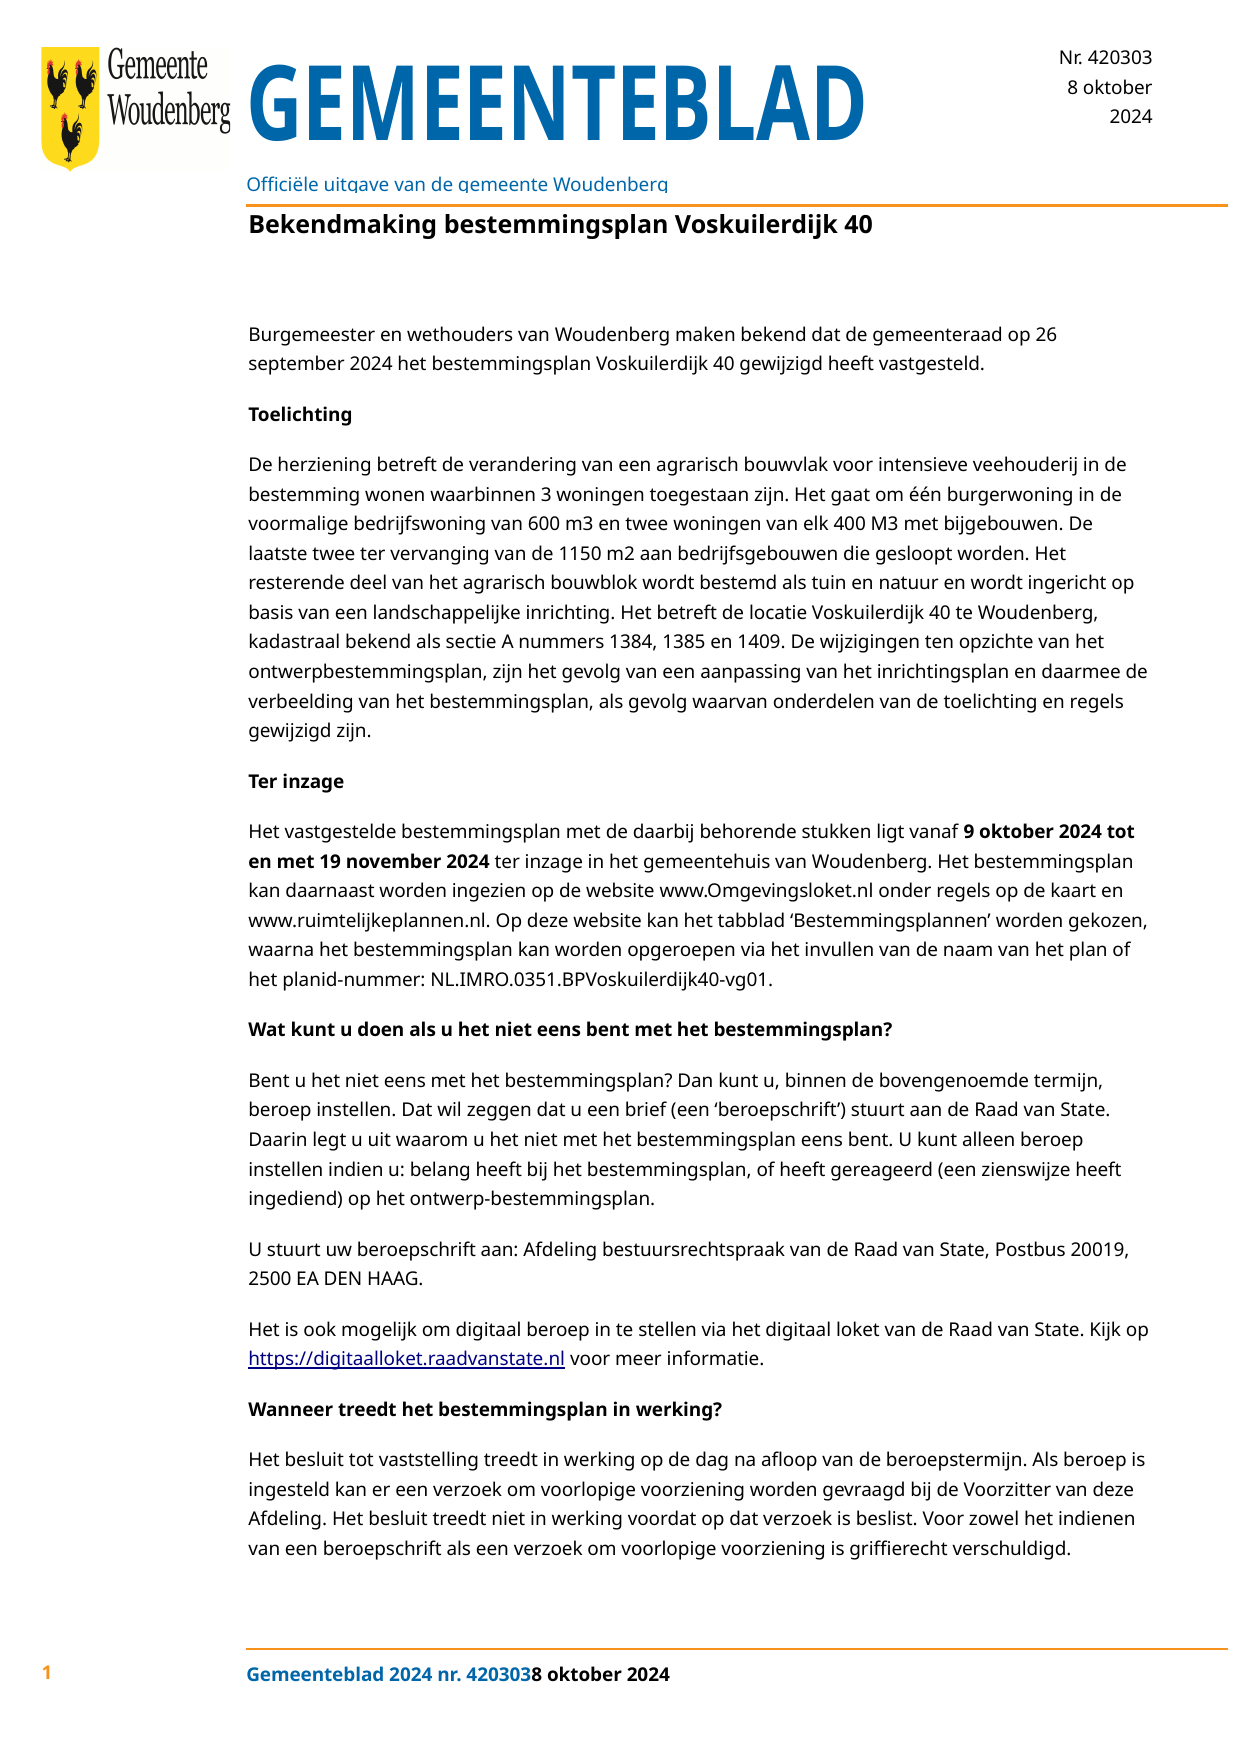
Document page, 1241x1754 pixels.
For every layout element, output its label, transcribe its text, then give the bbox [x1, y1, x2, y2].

text De herziening betreft de verandering van een agrarisch bouwvlak voor intensieve veehouderij in de bestemming wonen waarbinnen 3 woningen toegestaan zijn. Het gaat om één burgerwoning in de voormalige bedrijfswoning van 600 m3 en twee woningen van elk 400 M3 met bijgebouwen. De laatste twee ter vervanging van de 1150 m2 aan bedrijfsgebouwen die gesloopt worden. Het resterende deel van het agrarisch bouwblok wordt bestemd als tuin en natuur en wordt ingericht op basis van een landschappelijke inrichting. Het betreft de locatie Voskuilerdijk 40 te Woudenberg, kadastraal bekend als sectie A nummers 1384, 1385 en 1409. De wijzigingen ten opzichte van het ontwerpbestemmingsplan, zijn het gevolg van een aanpassing van het inrichtingsplan en daarmee de verbeelding van het bestemmingsplan, als gevolg waarvan onderdelen van de toelichting en regels gewijzigd zijn. [248, 451, 1152, 743]
text Bent u het niet eens met het bestemmingsplan? Dan kunt u, binnen de bovengenoemde termijn, beroep instellen. Dat wil zeggen dat u een brief (een ‘beroepschrift’) stuurt aan de Raad van State. Daarin legt u uit waarom u het niet met het bestemmingsplan eens bent. U kunt alleen beroep instellen indien u: belang heeft bij het bestemmingsplan, of heeft gereageerd (een zienswijze heeft ingediend) op het ontwerp-bestemmingsplan. [248, 1067, 1152, 1211]
text Het is ook mogelijk om digitaal beroep in te stellen via het digitaal loket van de Raad van State. Kijk op https://digitaalloket.raadvanstate.nl voor meer informatie. [248, 1316, 1152, 1371]
text Het besluit tot vaststelling treedt in werking op de dag na afloop van de beroepstermijn. Als beroep is ingesteld kan er een verzoek om voorlopige voorziening worden gevraagd bij de Voorzitter van deze Afdeling. Het besluit treedt niet in werking voordat op dat verzoek is beslist. Voor zowel het indienen van een beroepschrift als een verzoek om voorlopige voorziening is griffierecht verschuldigd. [248, 1446, 1152, 1561]
text Wat kunt u doen als u het niet eens bent met het bestemmingsplan? [248, 1017, 1152, 1042]
text Ter inzage [248, 768, 1152, 793]
text Toelichting [248, 401, 1152, 426]
text U stuurt uw beroepschrift aan: Afdeling bestuursrechtspraak van de Raad van State, Postbus 20019, 2500 EA DEN HAAG. [248, 1236, 1152, 1291]
text Wanneer treedt het bestemmingsplan in werking? [248, 1396, 1152, 1421]
text Burgemeester en wethouders van Woudenberg maken bekend dat de gemeenteraad op 26 september 2024 het bestemmingsplan Voskuilerdijk 40 gewijzigd heeft vastgesteld. [248, 321, 1152, 376]
picture [41, 47, 231, 172]
text Het vastgestelde bestemmingsplan met de daarbij behorende stukken ligt vanaf 9 oktober 2024 tot en met 19 november 2024 ter inzage in het gemeentehuis van Woudenberg. Het bestemmingsplan kan daarnaast worden ingezien op de website www.Omgevingsloket.nl onder regels op de kaart en www.ruimtelijkeplannen.nl. Op deze website kan het tabblad ‘Bestemmingsplannen’ worden gekozen, waarna het bestemmingsplan kan worden opgeroepen via het invullen van de naam van het plan of het planid-nummer: NL.IMRO.0351.BPVoskuilerdijk40-vg01. [248, 818, 1152, 992]
text Bekendmaking bestemmingsplan Voskuilerdijk 40 [248, 207, 1152, 241]
